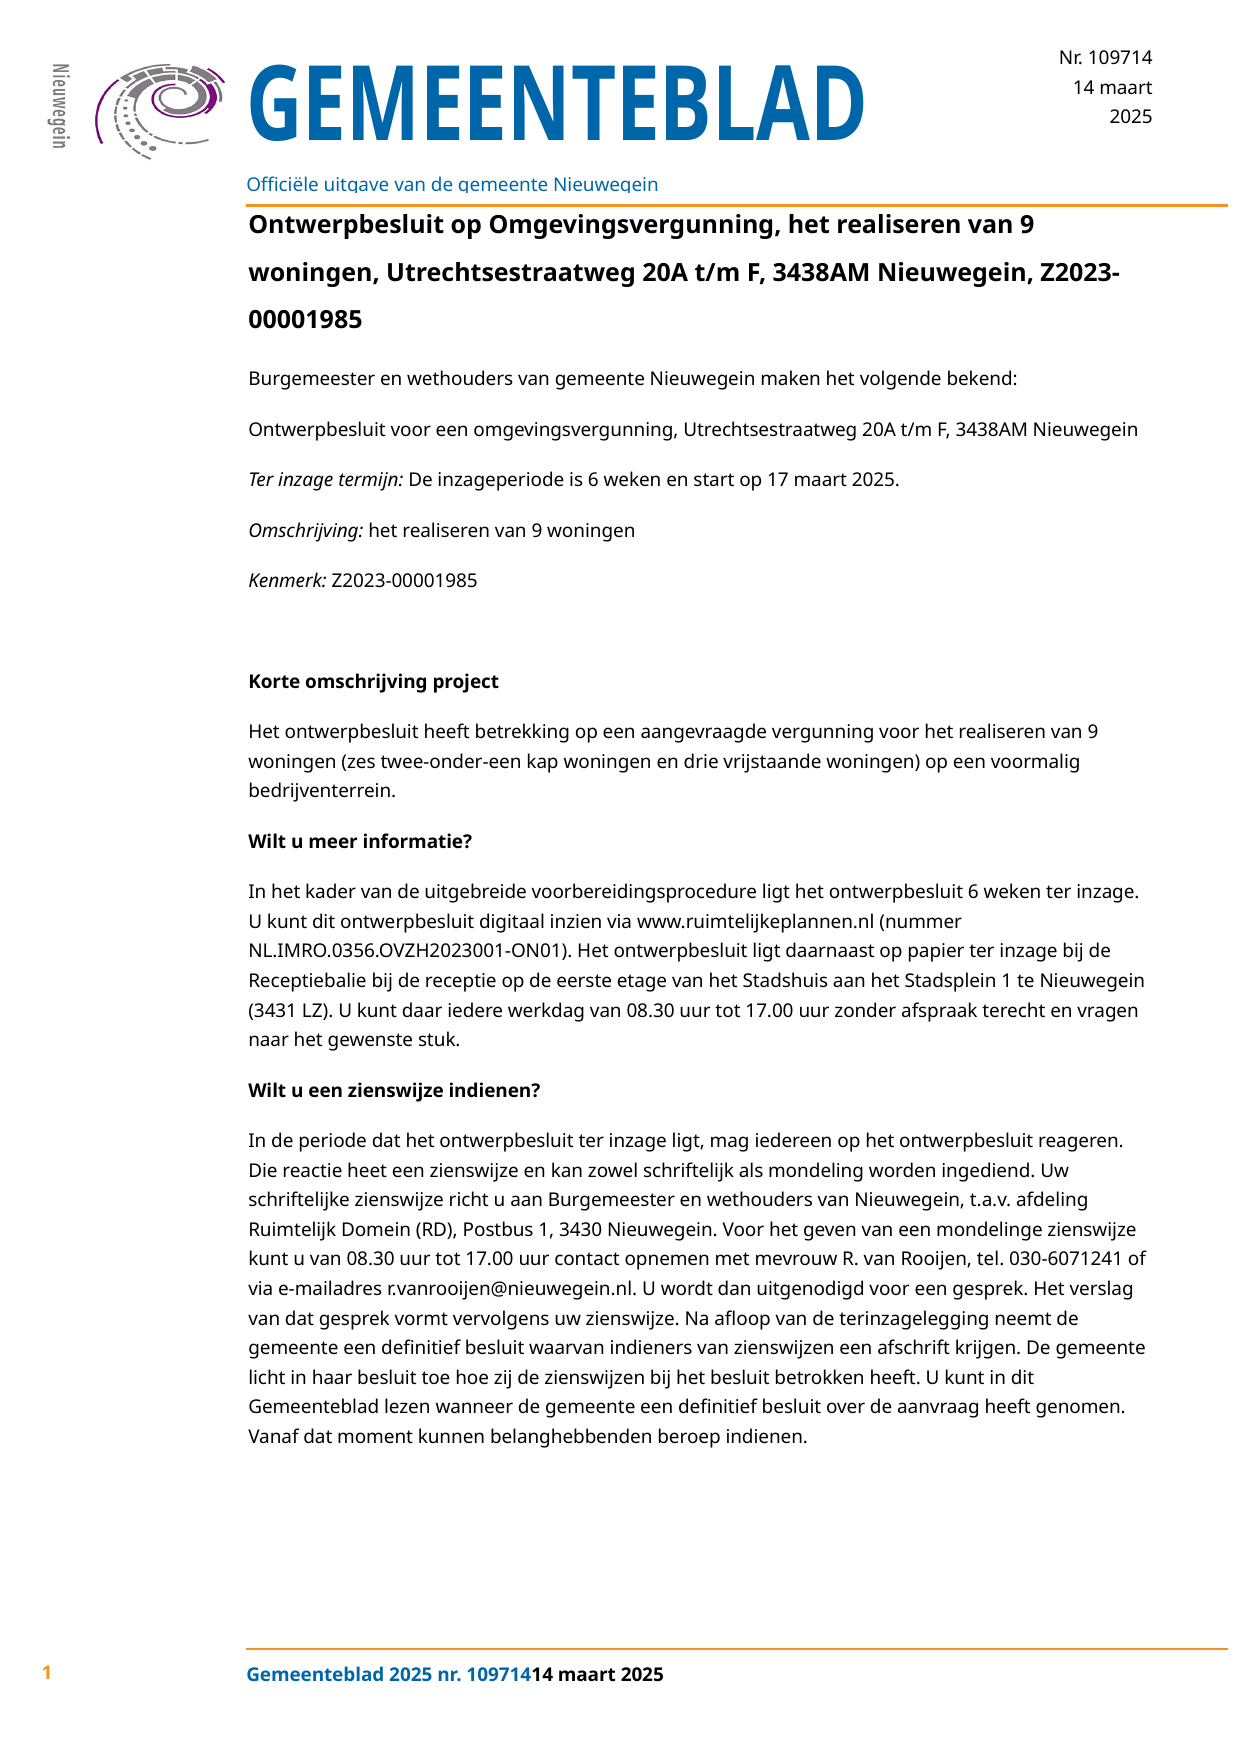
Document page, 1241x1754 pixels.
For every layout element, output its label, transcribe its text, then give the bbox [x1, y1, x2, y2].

text Omschrijving: het realiseren van 9 woningen [248, 517, 1152, 542]
text Ter inzage termijn: De inzageperiode is 6 weken en start op 17 maart 2025. [248, 466, 1152, 492]
text Ontwerpbesluit op Omgevingsvergunning, het realiseren van 9 woningen, Utrechtsestraatweg 20A t/m F, 3438AM Nieuwegein, Z2023-00001985 [248, 207, 1152, 336]
text Kenmerk: Z2023-00001985 [248, 567, 1152, 593]
text In de periode dat het ontwerpbesluit ter inzage ligt, mag iedereen op het ontwerpbesluit reageren. Die reactie heet een zienswijze en kan zowel schriftelijk als mondeling worden ingediend. Uw schriftelijke zienswijze richt u aan Burgemeester en wethouders van Nieuwegein, t.a.v. afdeling Ruimtelijk Domein (RD), Postbus 1, 3430 Nieuwegein. Voor het geven van een mondelinge zienswijze kunt u van 08.30 uur tot 17.00 uur contact opnemen met mevrouw R. van Rooijen, tel. 030-6071241 of via e-mailadres r.vanrooijen@nieuwegein.nl. U wordt dan uitgenodigd voor een gesprek. Het verslag van dat gesprek vormt vervolgens uw zienswijze. Na afloop van de terinzagelegging neemt de gemeente een definitief besluit waarvan indieners van zienswijzen een afschrift krijgen. De gemeente licht in haar besluit toe hoe zij de zienswijzen bij het besluit betrokken heeft. U kunt in dit Gemeenteblad lezen wanneer de gemeente een definitief besluit over de aanvraag heeft genomen. Vanaf dat moment kunnen belanghebbenden beroep indienen. [248, 1127, 1152, 1449]
text Het ontwerpbesluit heeft betrekking op een aangevraagde vergunning voor het realiseren van 9 woningen (zes twee-onder-een kap woningen en drie vrijstaande woningen) op een voormalig bedrijventerrein. [248, 718, 1152, 803]
text Wilt u een zienswijze indienen? [248, 1077, 1152, 1102]
text In het kader van de uitgebreide voorbereidingsprocedure ligt het ontwerpbesluit 6 weken ter inzage. U kunt dit ontwerpbesluit digitaal inzien via www.ruimtelijkeplannen.nl (nummer NL.IMRO.0356.OVZH2023001-ON01). Het ontwerpbesluit ligt daarnaast op papier ter inzage bij de Receptiebalie bij de receptie op de eerste etage van het Stadshuis aan het Stadsplein 1 te Nieuwegein (3431 LZ). U kunt daar iedere werkdag van 08.30 uur tot 17.00 uur zonder afspraak terecht en vragen naar het gewenste stuk. [248, 878, 1152, 1052]
text Ontwerpbesluit voor een omgevingsvergunning, Utrechtsestraatweg 20A t/m F, 3438AM Nieuwegein [248, 416, 1152, 442]
picture [41, 47, 231, 172]
text Wilt u meer informatie? [248, 828, 1152, 854]
text Korte omschrijving project [248, 668, 1152, 694]
text Burgemeester en wethouders van gemeente Nieuwegein maken het volgende bekend: [248, 366, 1152, 391]
